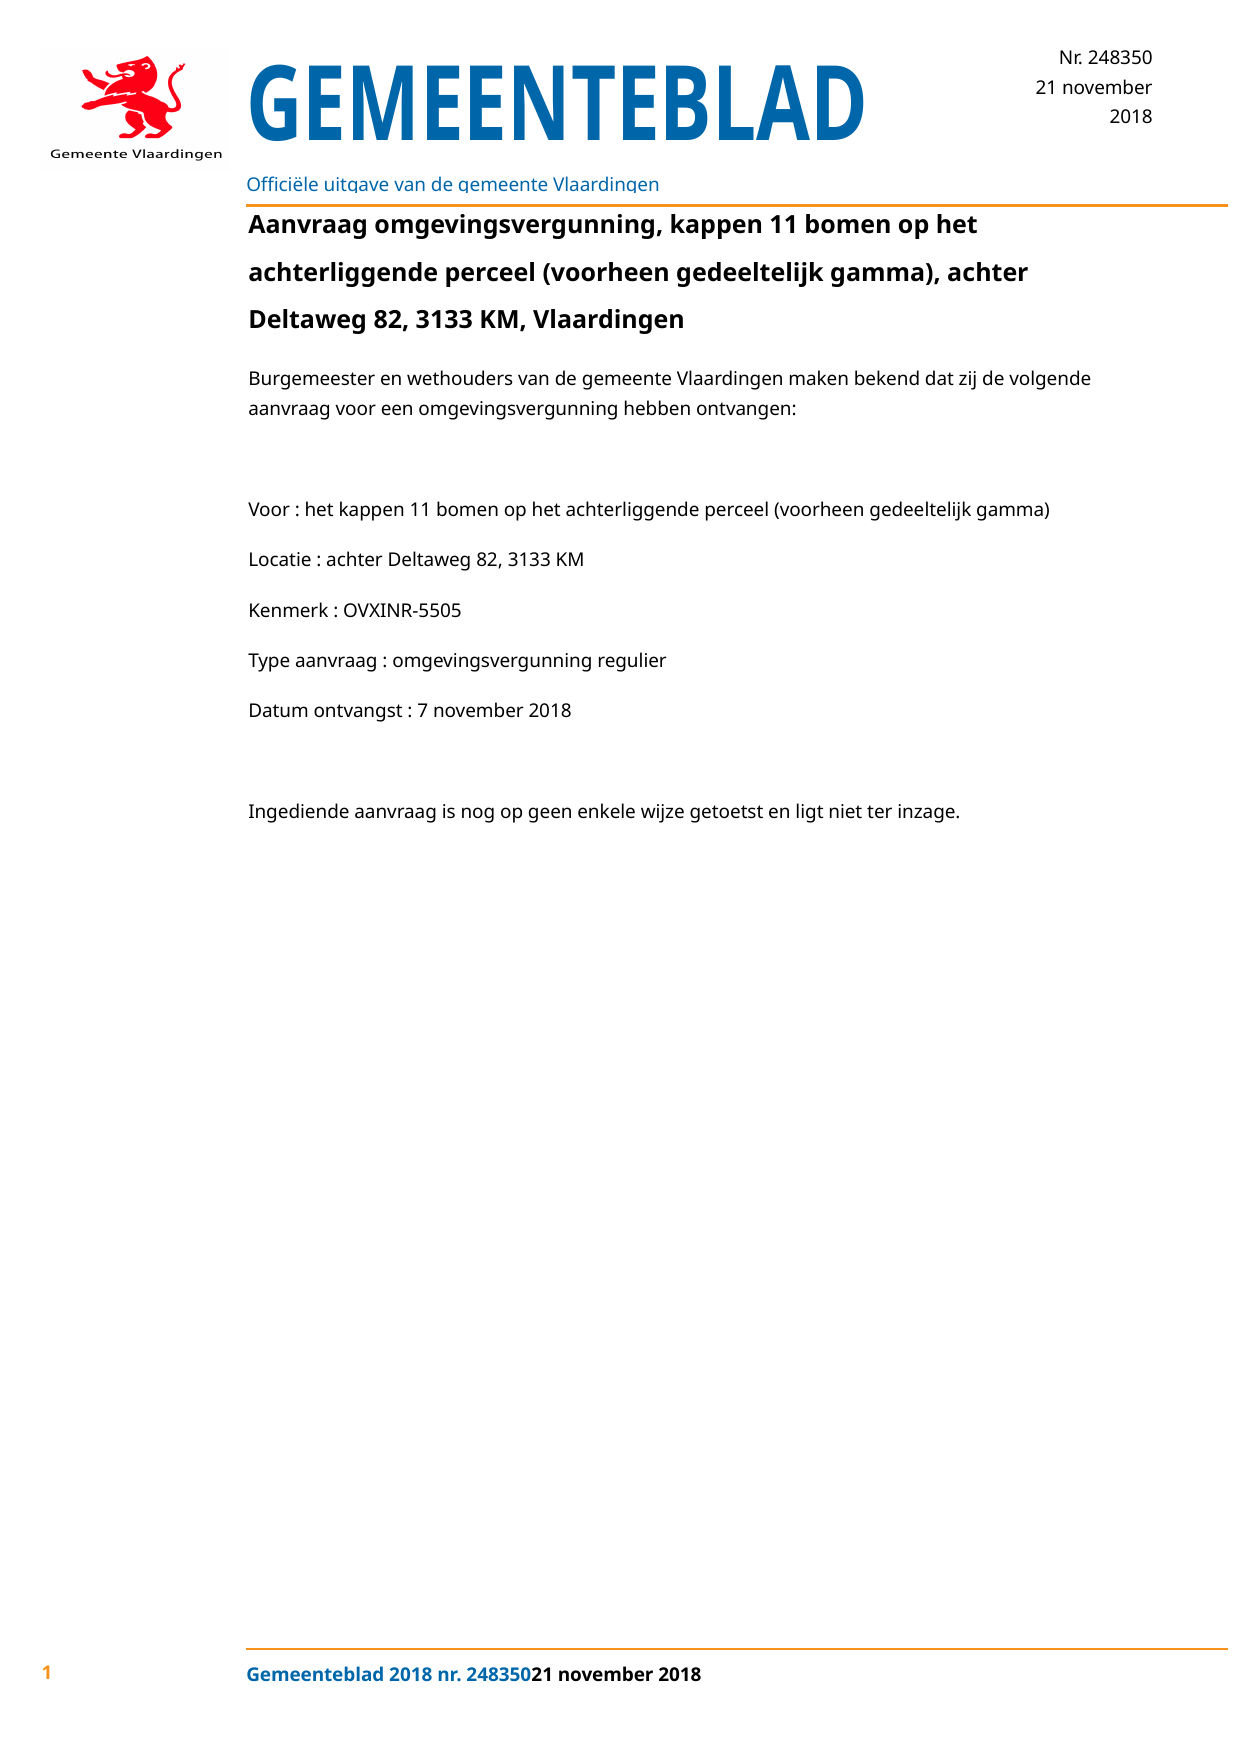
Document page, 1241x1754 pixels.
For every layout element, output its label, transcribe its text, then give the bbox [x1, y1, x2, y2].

text Aanvraag omgevingsvergunning, kappen 11 bomen op het achterliggende perceel (voorheen gedeeltelijk gamma), achter Deltaweg 82, 3133 KM, Vlaardingen [248, 207, 1152, 336]
text Type aanvraag : omgevingsvergunning regulier [248, 647, 1152, 673]
text Locatie : achter Deltaweg 82, 3133 KM [248, 546, 1152, 572]
picture [41, 47, 231, 172]
text Ingediende aanvraag is nog op geen enkele wijze getoetst en ligt niet ter inzage. [248, 798, 1152, 824]
text Burgemeester en wethouders van de gemeente Vlaardingen maken bekend dat zij de volgende aanvraag voor een omgevingsvergunning hebben ontvangen: [248, 366, 1152, 421]
text Datum ontvangst : 7 november 2018 [248, 698, 1152, 723]
text Kenmerk : OVXINR-5505 [248, 597, 1152, 622]
text Voor : het kappen 11 bomen op het achterliggende perceel (voorheen gedeeltelijk gamma) [248, 496, 1152, 522]
